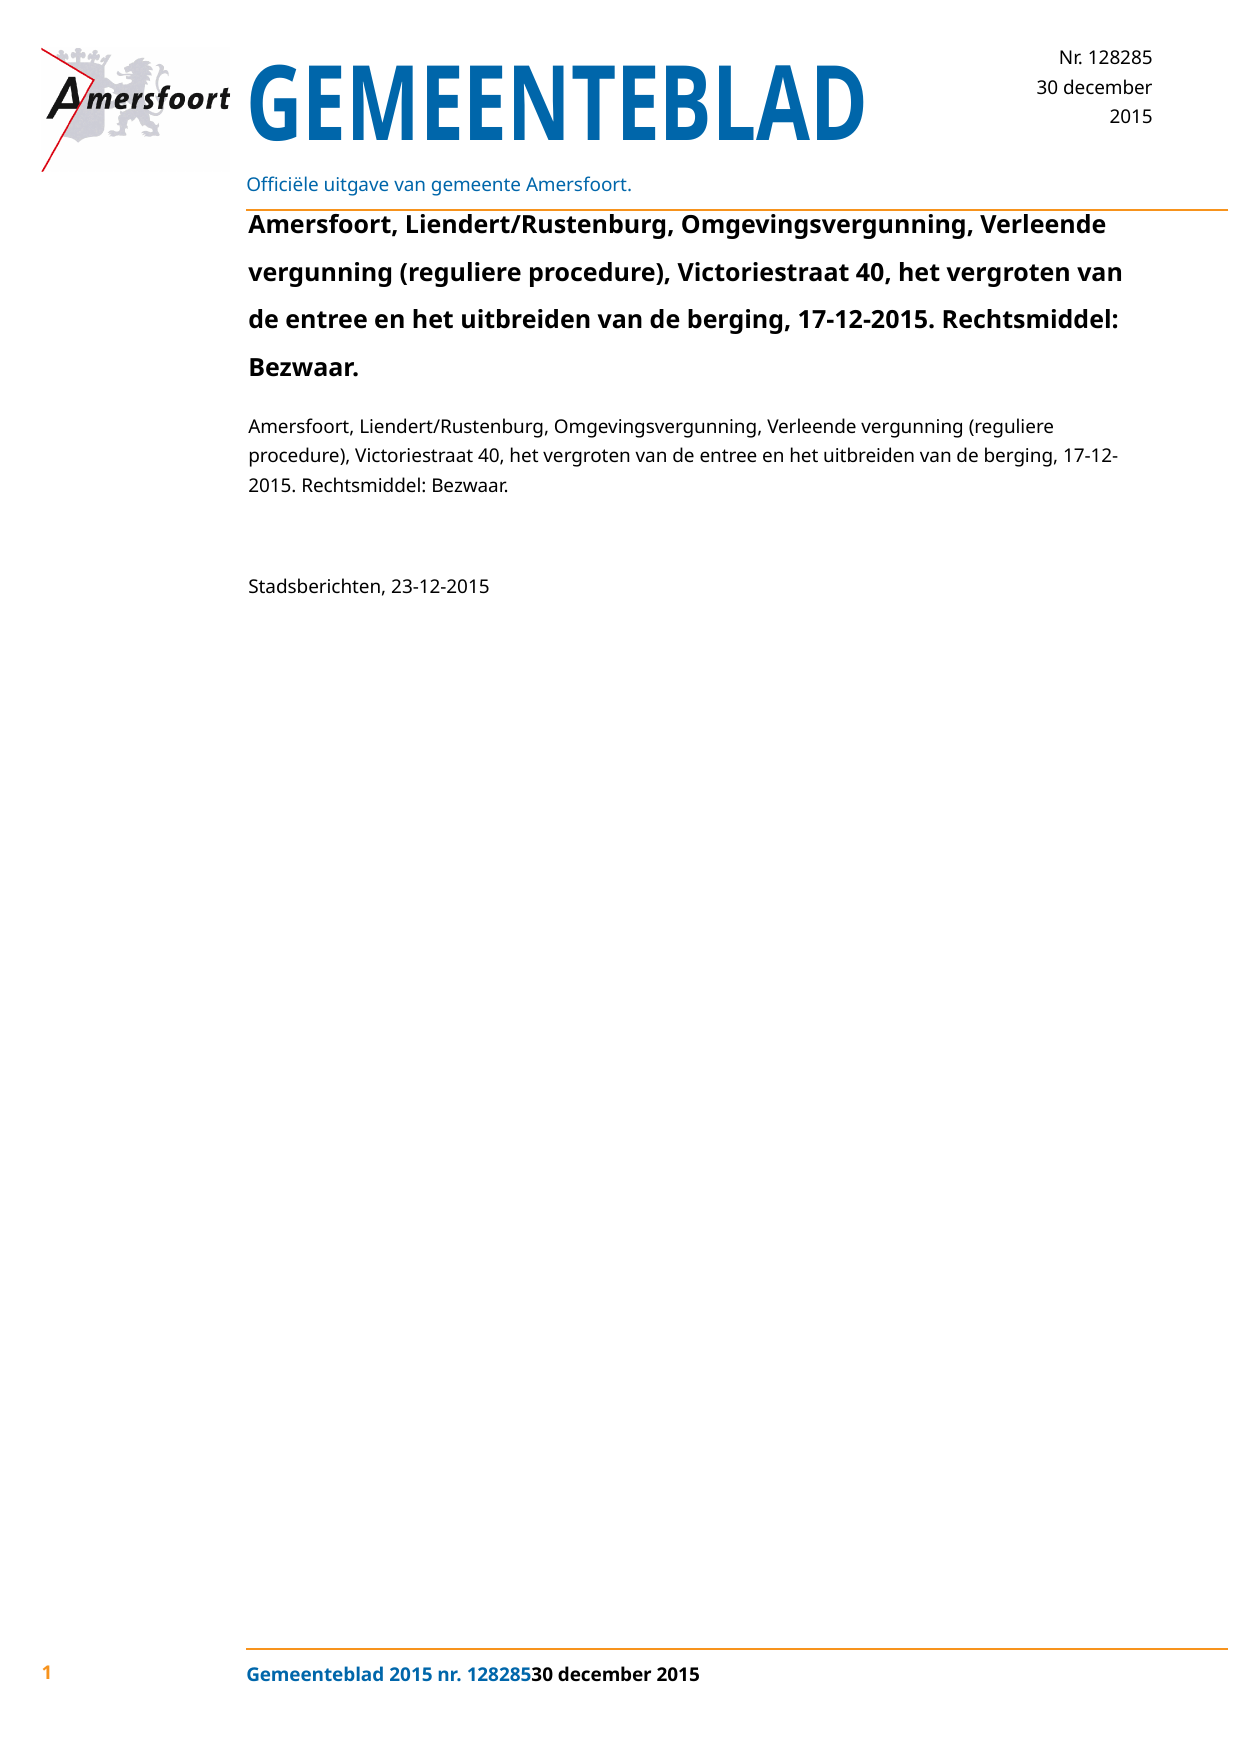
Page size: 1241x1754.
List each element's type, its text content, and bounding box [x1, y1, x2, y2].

text Amersfoort, Liendert/Rustenburg, Omgevingsvergunning, Verleende vergunning (reguliere procedure), Victoriestraat 40, het vergroten van de entree en het uitbreiden van de berging, 17-12-2015. Rechtsmiddel: Bezwaar. [248, 211, 1152, 384]
text Amersfoort, Liendert/Rustenburg, Omgevingsvergunning, Verleende vergunning (reguliere procedure), Victoriestraat 40, het vergroten van de entree en het uitbreiden van de berging, 17-12-2015. Rechtsmiddel: Bezwaar. [248, 413, 1152, 498]
picture [41, 47, 231, 172]
text Stadsberichten, 23-12-2015 [248, 573, 1152, 599]
